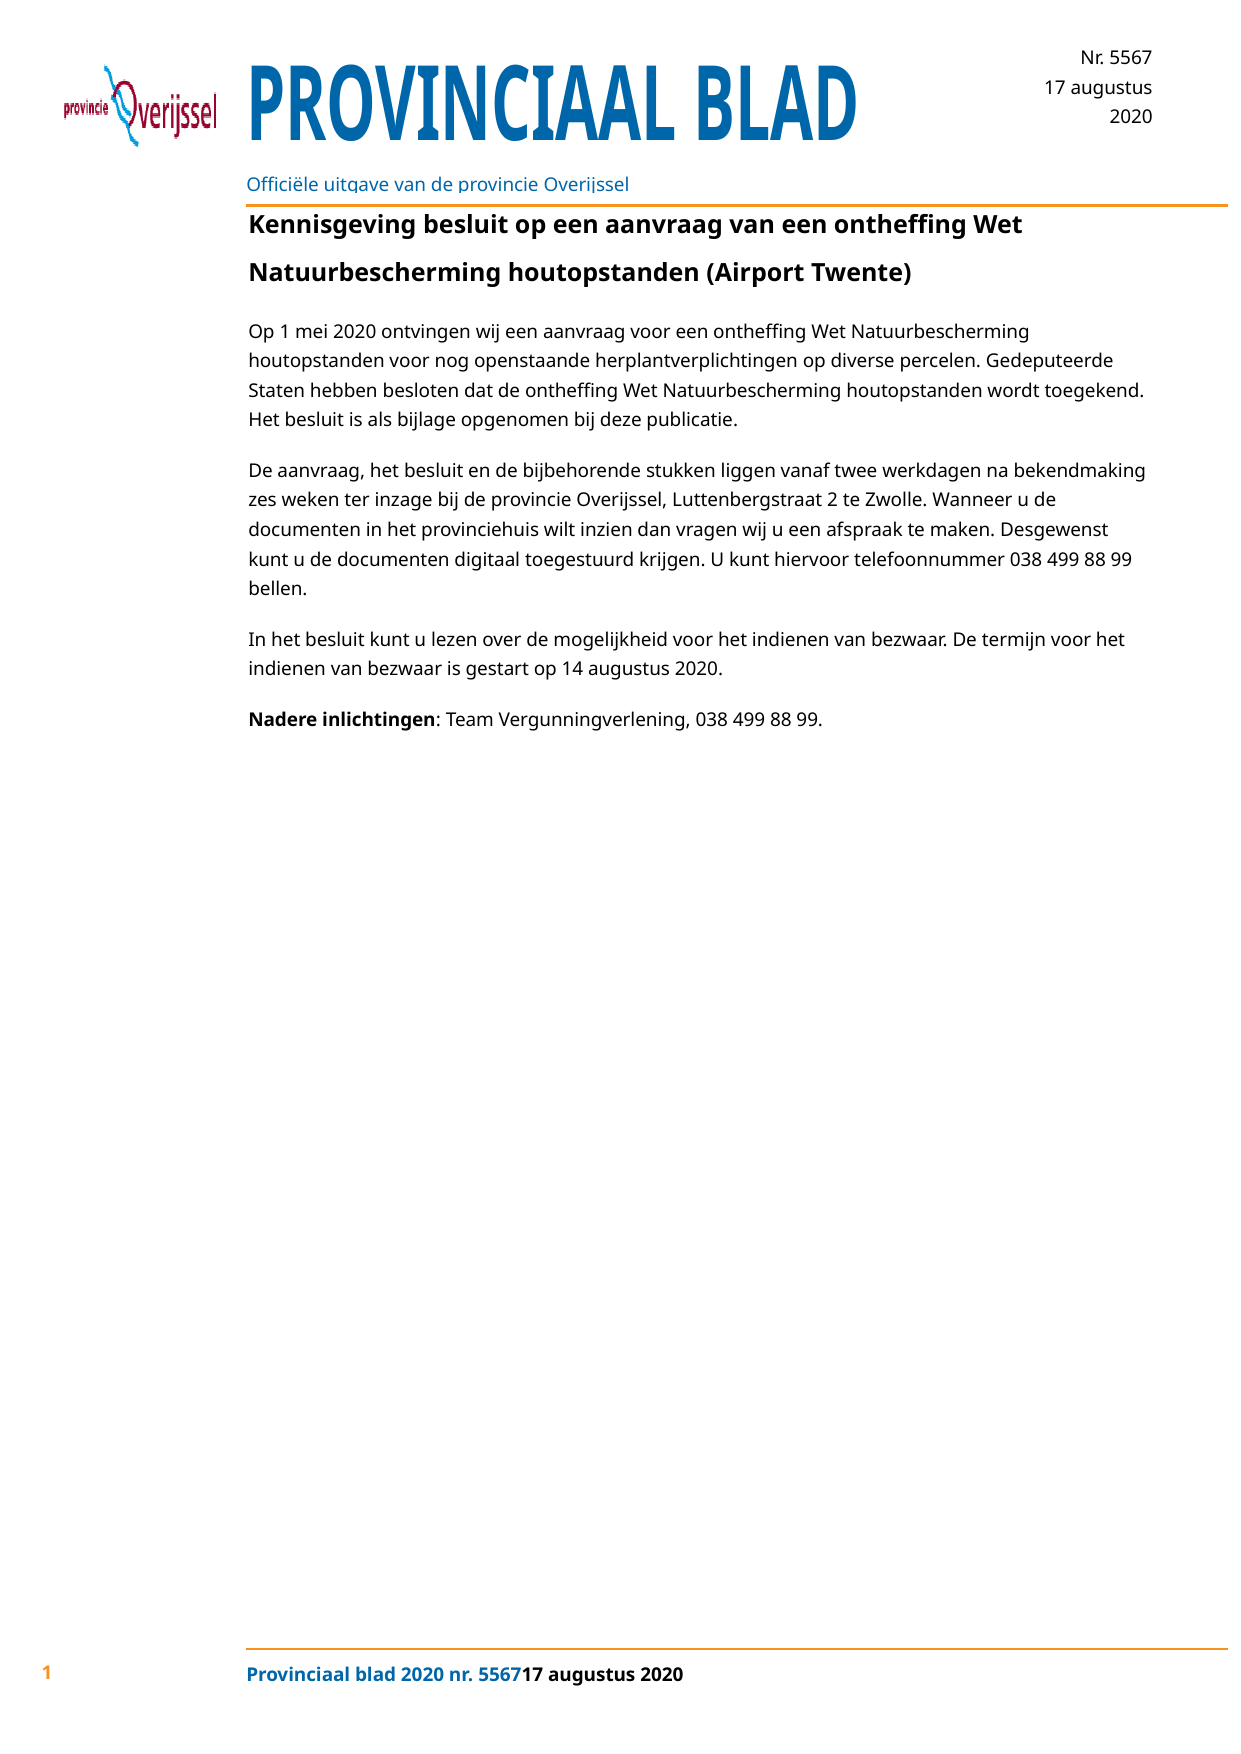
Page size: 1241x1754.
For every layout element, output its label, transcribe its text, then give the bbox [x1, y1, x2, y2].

text Nadere inlichtingen: Team Vergunningverlening, 038 499 88 99. [248, 706, 1152, 732]
text Kennisgeving besluit op een aanvraag van een ontheffing Wet Natuurbescherming houtopstanden (Airport Twente) [248, 207, 1152, 288]
text In het besluit kunt u lezen over de mogelijkheid voor het indienen van bezwaar. De termijn voor het indienen van bezwaar is gestart op 14 augustus 2020. [248, 626, 1152, 681]
text De aanvraag, het besluit en de bijbehorende stukken liggen vanaf twee werkdagen na bekendmaking zes weken ter inzage bij de provincie Overijssel, Luttenbergstraat 2 te Zwolle. Wanneer u de documenten in het provinciehuis wilt inzien dan vragen wij u een afspraak te maken. Desgewenst kunt u de documenten digitaal toegestuurd krijgen. U kunt hiervoor telefoonnummer 038 499 88 99 bellen. [248, 457, 1152, 601]
picture [41, 47, 231, 172]
text Op 1 mei 2020 ontvingen wij een aanvraag voor een ontheffing Wet Natuurbescherming houtopstanden voor nog openstaande herplantverplichtingen op diverse percelen. Gedeputeerde Staten hebben besloten dat de ontheffing Wet Natuurbescherming houtopstanden wordt toegekend. Het besluit is als bijlage opgenomen bij deze publicatie. [248, 318, 1152, 432]
